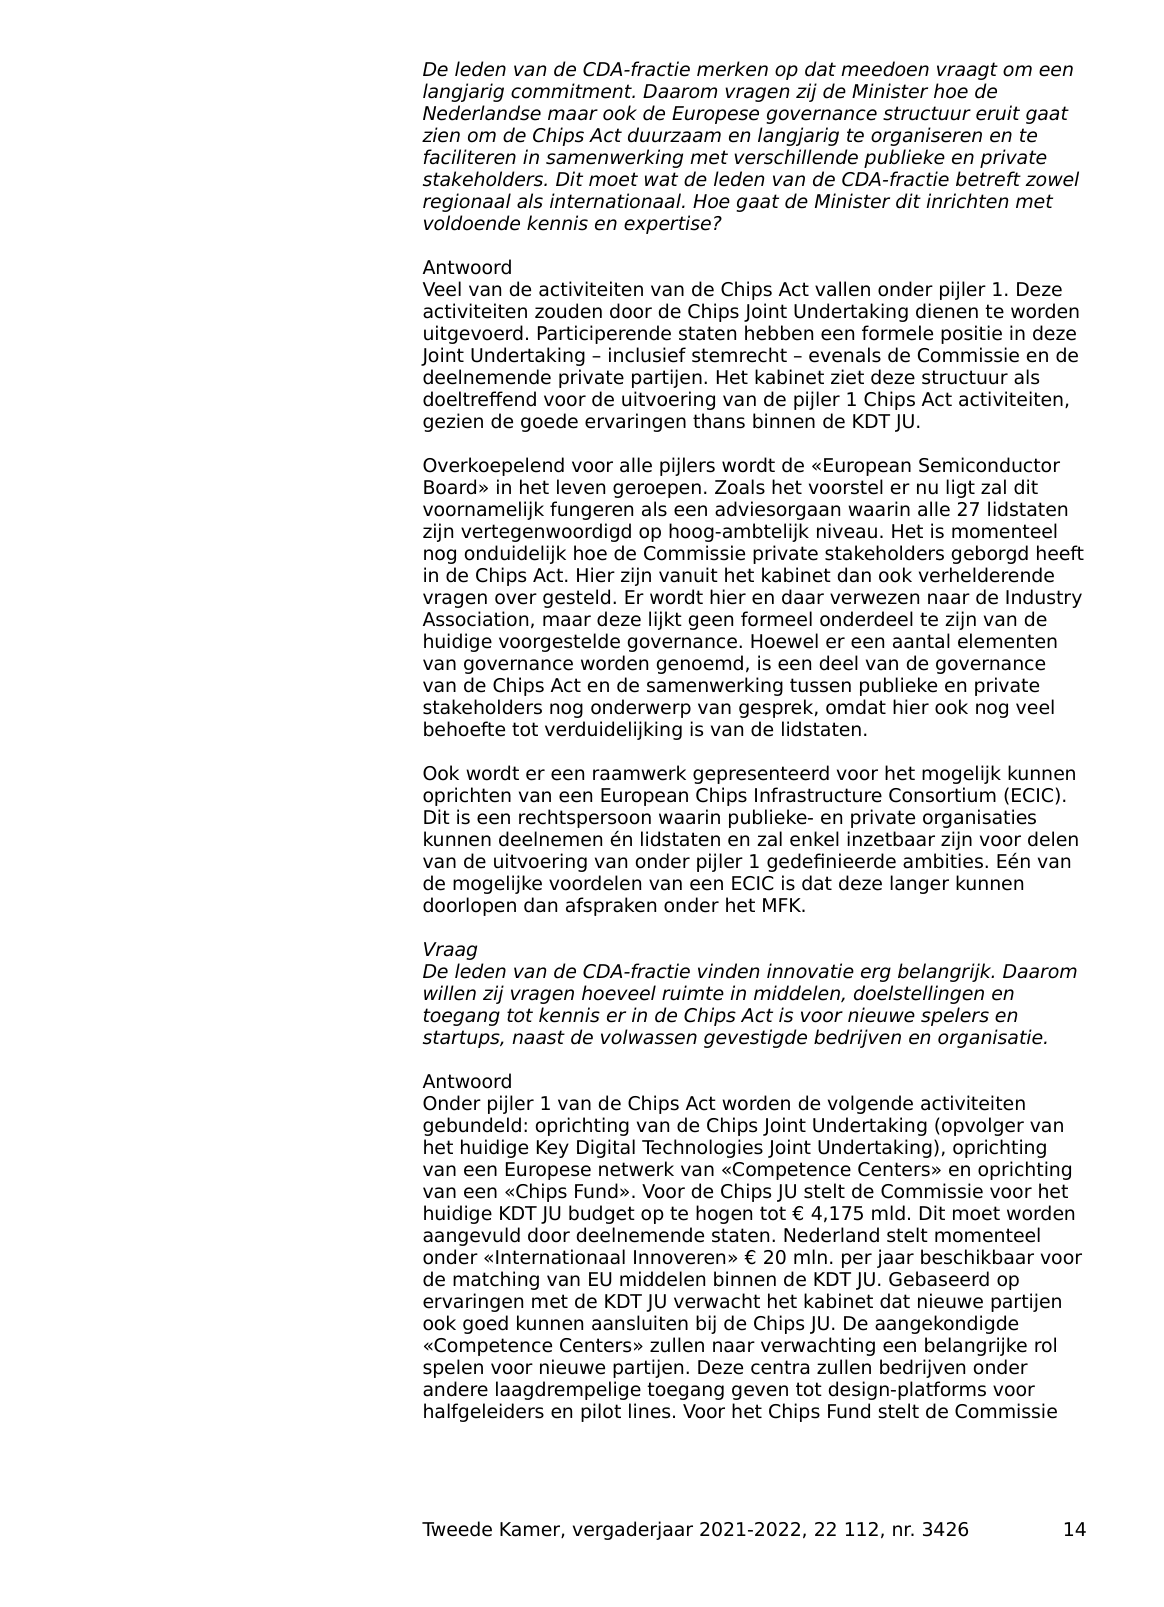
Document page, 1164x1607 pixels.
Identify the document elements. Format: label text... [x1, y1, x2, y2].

text Antwoord [422, 1071, 1087, 1093]
text Antwoord [422, 257, 1087, 279]
text De leden van de CDA-fractie vinden innovatie erg belangrijk. Daarom willen zij vragen hoeveel ruimte in middelen, doelstellingen en toegang tot kennis er in de Chips Act is voor nieuwe spelers en startups, naast de volwassen gevestigde bedrijven en organisatie. [422, 961, 1087, 1049]
text Ook wordt er een raamwerk gepresenteerd voor het mogelijk kunnen oprichten van een European Chips Infrastructure Consortium (ECIC). Dit is een rechtspersoon waarin publieke- en private organisaties kunnen deelnemen én lidstaten en zal enkel inzetbaar zijn voor delen van de uitvoering van onder pijler 1 gedefinieerde ambities. Eén van de mogelijke voordelen van een ECIC is dat deze langer kunnen doorlopen dan afspraken onder het MFK. [422, 763, 1087, 917]
text Overkoepelend voor alle pijlers wordt de «European Semiconductor Board» in het leven geroepen. Zoals het voorstel er nu ligt zal dit voornamelijk fungeren als een adviesorgaan waarin alle 27 lidstaten zijn vertegenwoordigd op hoog-ambtelijk niveau. Het is momenteel nog onduidelijk hoe de Commissie private stakeholders geborgd heeft in de Chips Act. Hier zijn vanuit het kabinet dan ook verhelderende vragen over gesteld. Er wordt hier en daar verwezen naar de Industry Association, maar deze lijkt geen formeel onderdeel te zijn van de huidige voorgestelde governance. Hoewel er een aantal elementen van governance worden genoemd, is een deel van de governance van de Chips Act en de samenwerking tussen publieke en private stakeholders nog onderwerp van gesprek, omdat hier ook nog veel behoefte tot verduidelijking is van de lidstaten. [422, 455, 1087, 741]
text Vraag [422, 939, 1087, 961]
text De leden van de CDA-fractie merken op dat meedoen vraagt om een langjarig commitment. Daarom vragen zij de Minister hoe de Nederlandse maar ook de Europese governance structuur eruit gaat zien om de Chips Act duurzaam en langjarig te organiseren en te faciliteren in samenwerking met verschillende publieke en private stakeholders. Dit moet wat de leden van de CDA-fractie betreft zowel regionaal als internationaal. Hoe gaat de Minister dit inrichten met voldoende kennis en expertise? [422, 59, 1087, 235]
text Veel van de activiteiten van de Chips Act vallen onder pijler 1. Deze activiteiten zouden door de Chips Joint Undertaking dienen te worden uitgevoerd. Participerende staten hebben een formele positie in deze Joint Undertaking – inclusief stemrecht – evenals de Commissie en de deelnemende private partijen. Het kabinet ziet deze structuur als doeltreffend voor de uitvoering van de pijler 1 Chips Act activiteiten, gezien de goede ervaringen thans binnen de KDT JU. [422, 279, 1087, 433]
text Onder pijler 1 van de Chips Act worden de volgende activiteiten gebundeld: oprichting van de Chips Joint Undertaking (opvolger van het huidige Key Digital Technologies Joint Undertaking), oprichting van een Europese netwerk van «Competence Centers» en oprichting van een «Chips Fund». Voor de Chips JU stelt de Commissie voor het huidige KDT JU budget op te hogen tot € 4,175 mld. Dit moet worden aangevuld door deelnemende staten. Nederland stelt momenteel onder «Internationaal Innoveren» € 20 mln. per jaar beschikbaar voor de matching van EU middelen binnen de KDT JU. Gebaseerd op ervaringen met de KDT JU verwacht het kabinet dat nieuwe partijen ook goed kunnen aansluiten bij de Chips JU. De aangekondigde «Competence Centers» zullen naar verwachting een belangrijke rol spelen voor nieuwe partijen. Deze centra zullen bedrijven onder andere laagdrempelige toegang geven tot design-platforms voor halfgeleiders en pilot lines. Voor het Chips Fund stelt de Commissie [422, 1093, 1087, 1423]
